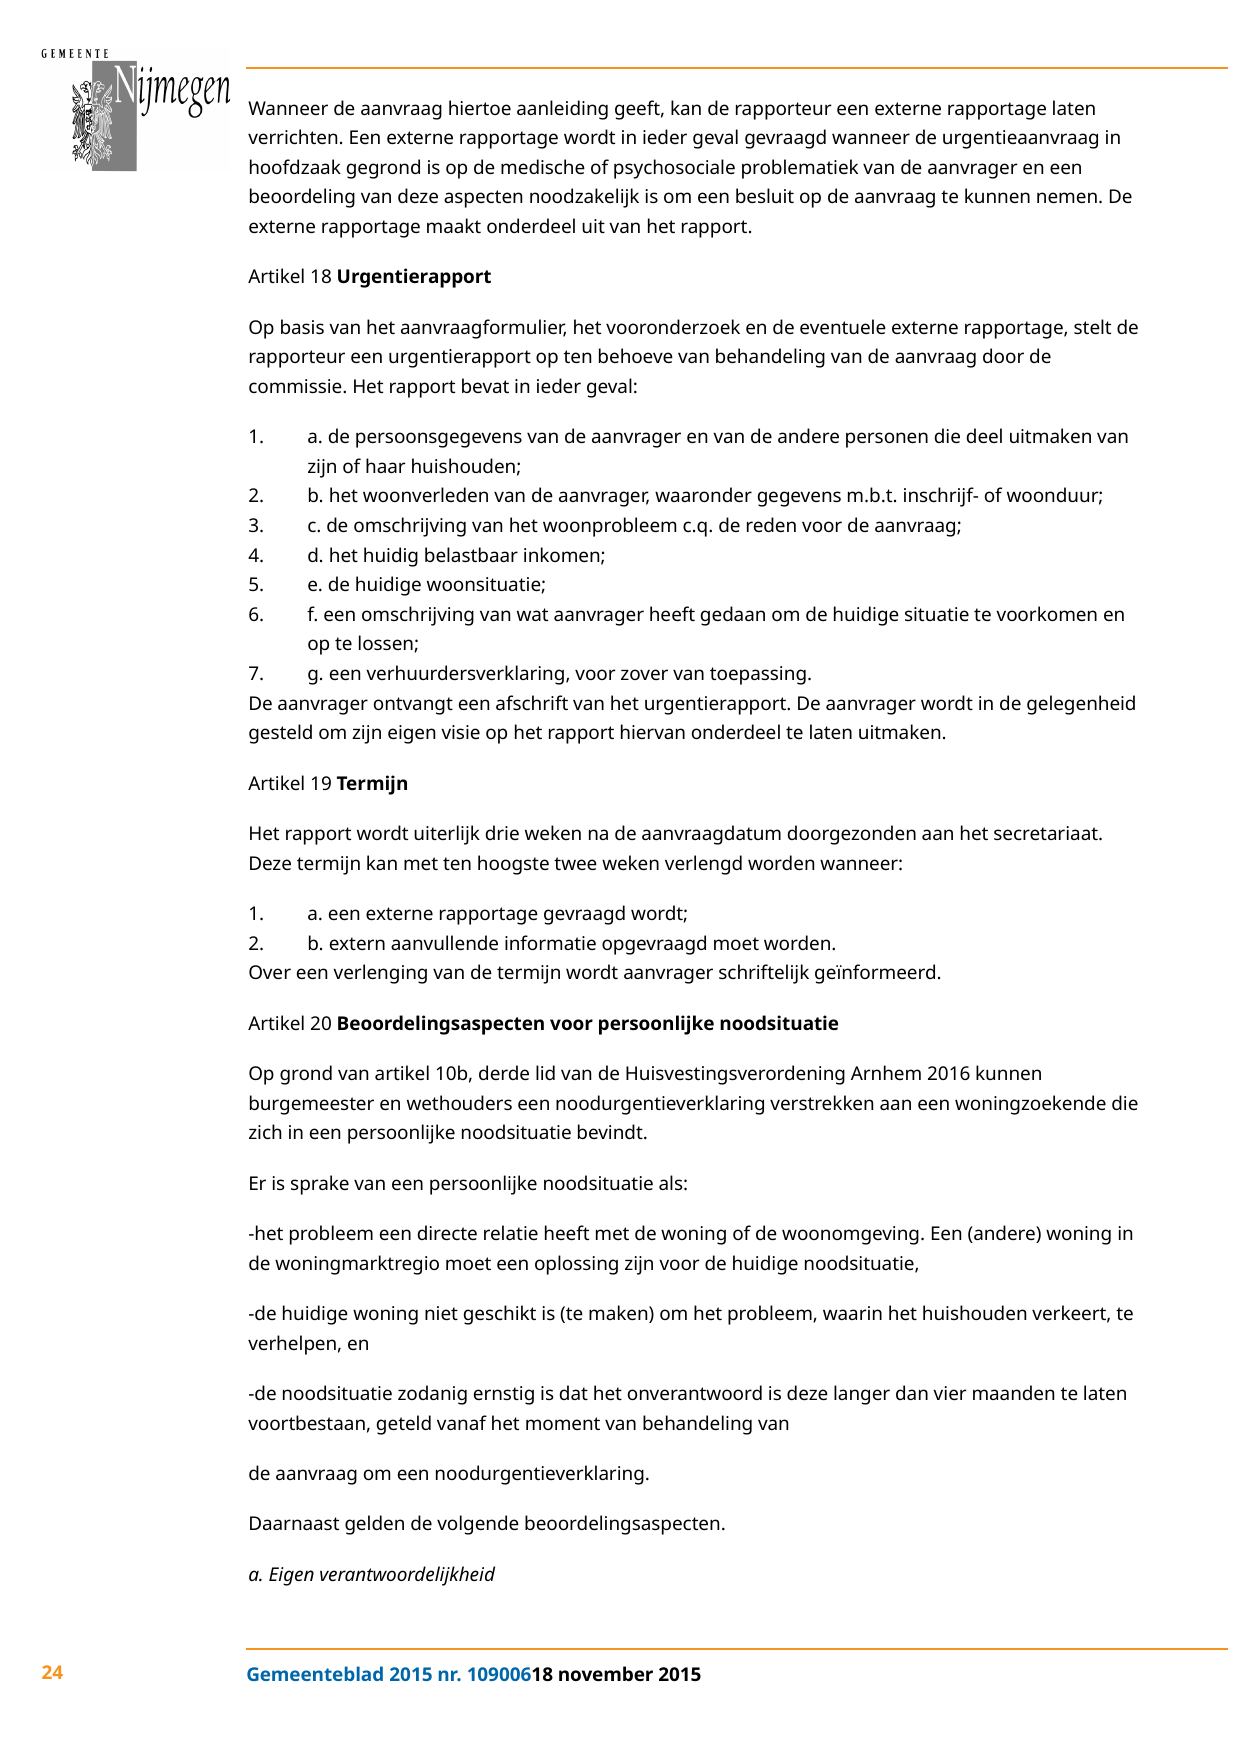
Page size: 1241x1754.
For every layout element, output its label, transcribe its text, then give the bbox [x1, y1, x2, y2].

text De aanvrager ontvangt een afschrift van het urgentierapport. De aanvrager wordt in de gelegenheid gesteld om zijn eigen visie op het rapport hiervan onderdeel te laten uitmaken. [248, 690, 1152, 745]
list c. de omschrijving van het woonprobleem c.q. de reden voor de aanvraag; [248, 512, 1152, 538]
text Artikel 18 Urgentierapport [248, 263, 1152, 289]
text Over een verlenging van de termijn wordt aanvrager schriftelijk geïnformeerd. [248, 959, 1152, 985]
list f. een omschrijving van wat aanvrager heeft gedaan om de huidige situatie te voorkomen en op te lossen; [248, 601, 1152, 656]
list e. de huidige woonsituatie; [248, 571, 1152, 597]
text Artikel 19 Termijn [248, 770, 1152, 796]
picture [41, 47, 231, 172]
list b. extern aanvullende informatie opgevraagd moet worden. [248, 930, 1152, 956]
text Het rapport wordt uiterlijk drie weken na de aanvraagdatum doorgezonden aan het secretariaat. Deze termijn kan met ten hoogste twee weken verlengd worden wanneer: [248, 820, 1152, 876]
text -het probleem een directe relatie heeft met de woning of de woonomgeving. Een (andere) woning in de woningmarktregio moet een oplossing zijn voor de huidige noodsituatie, [248, 1220, 1152, 1276]
text Artikel 20 Beoordelingsaspecten voor persoonlijke noodsituatie [248, 1010, 1152, 1036]
text Op basis van het aanvraagformulier, het vooronderzoek en de eventuele externe rapportage, stelt de rapporteur een urgentierapport op ten behoeve van behandeling van de aanvraag door de commissie. Het rapport bevat in ieder geval: [248, 314, 1152, 399]
text de aanvraag om een noodurgentieverklaring. [248, 1460, 1152, 1486]
list g. een verhuurdersverklaring, voor zover van toepassing. [248, 660, 1152, 686]
text -de noodsituatie zodanig ernstig is dat het onverantwoord is deze langer dan vier maanden te laten voortbestaan, geteld vanaf het moment van behandeling van [248, 1380, 1152, 1436]
text a. Eigen verantwoordelijkheid [248, 1561, 1152, 1587]
text Op grond van artikel 10b, derde lid van de Huisvestingsverordening Arnhem 2016 kunnen burgemeester en wethouders een noodurgentieverklaring verstrekken aan een woningzoekende die zich in een persoonlijke noodsituatie bevindt. [248, 1060, 1152, 1145]
list d. het huidig belastbaar inkomen; [248, 542, 1152, 568]
text Wanneer de aanvraag hiertoe aanleiding geeft, kan de rapporteur een externe rapportage laten verrichten. Een externe rapportage wordt in ieder geval gevraagd wanneer de urgentieaanvraag in hoofdzaak gegrond is op de medische of psychosociale problematiek van de aanvrager en een beoordeling van deze aspecten noodzakelijk is om een besluit op de aanvraag te kunnen nemen. De externe rapportage maakt onderdeel uit van het rapport. [248, 95, 1152, 239]
list a. een externe rapportage gevraagd wordt; [248, 900, 1152, 926]
text Er is sprake van een persoonlijke noodsituatie als: [248, 1170, 1152, 1196]
list b. het woonverleden van de aanvrager, waaronder gegevens m.b.t. inschrijf- of woonduur; [248, 483, 1152, 508]
list a. de persoonsgegevens van de aanvrager en van de andere personen die deel uitmaken van zijn of haar huishouden; [248, 423, 1152, 479]
text -de huidige woning niet geschikt is (te maken) om het probleem, waarin het huishouden verkeert, te verhelpen, en [248, 1300, 1152, 1356]
text Daarnaast gelden de volgende beoordelingsaspecten. [248, 1511, 1152, 1536]
